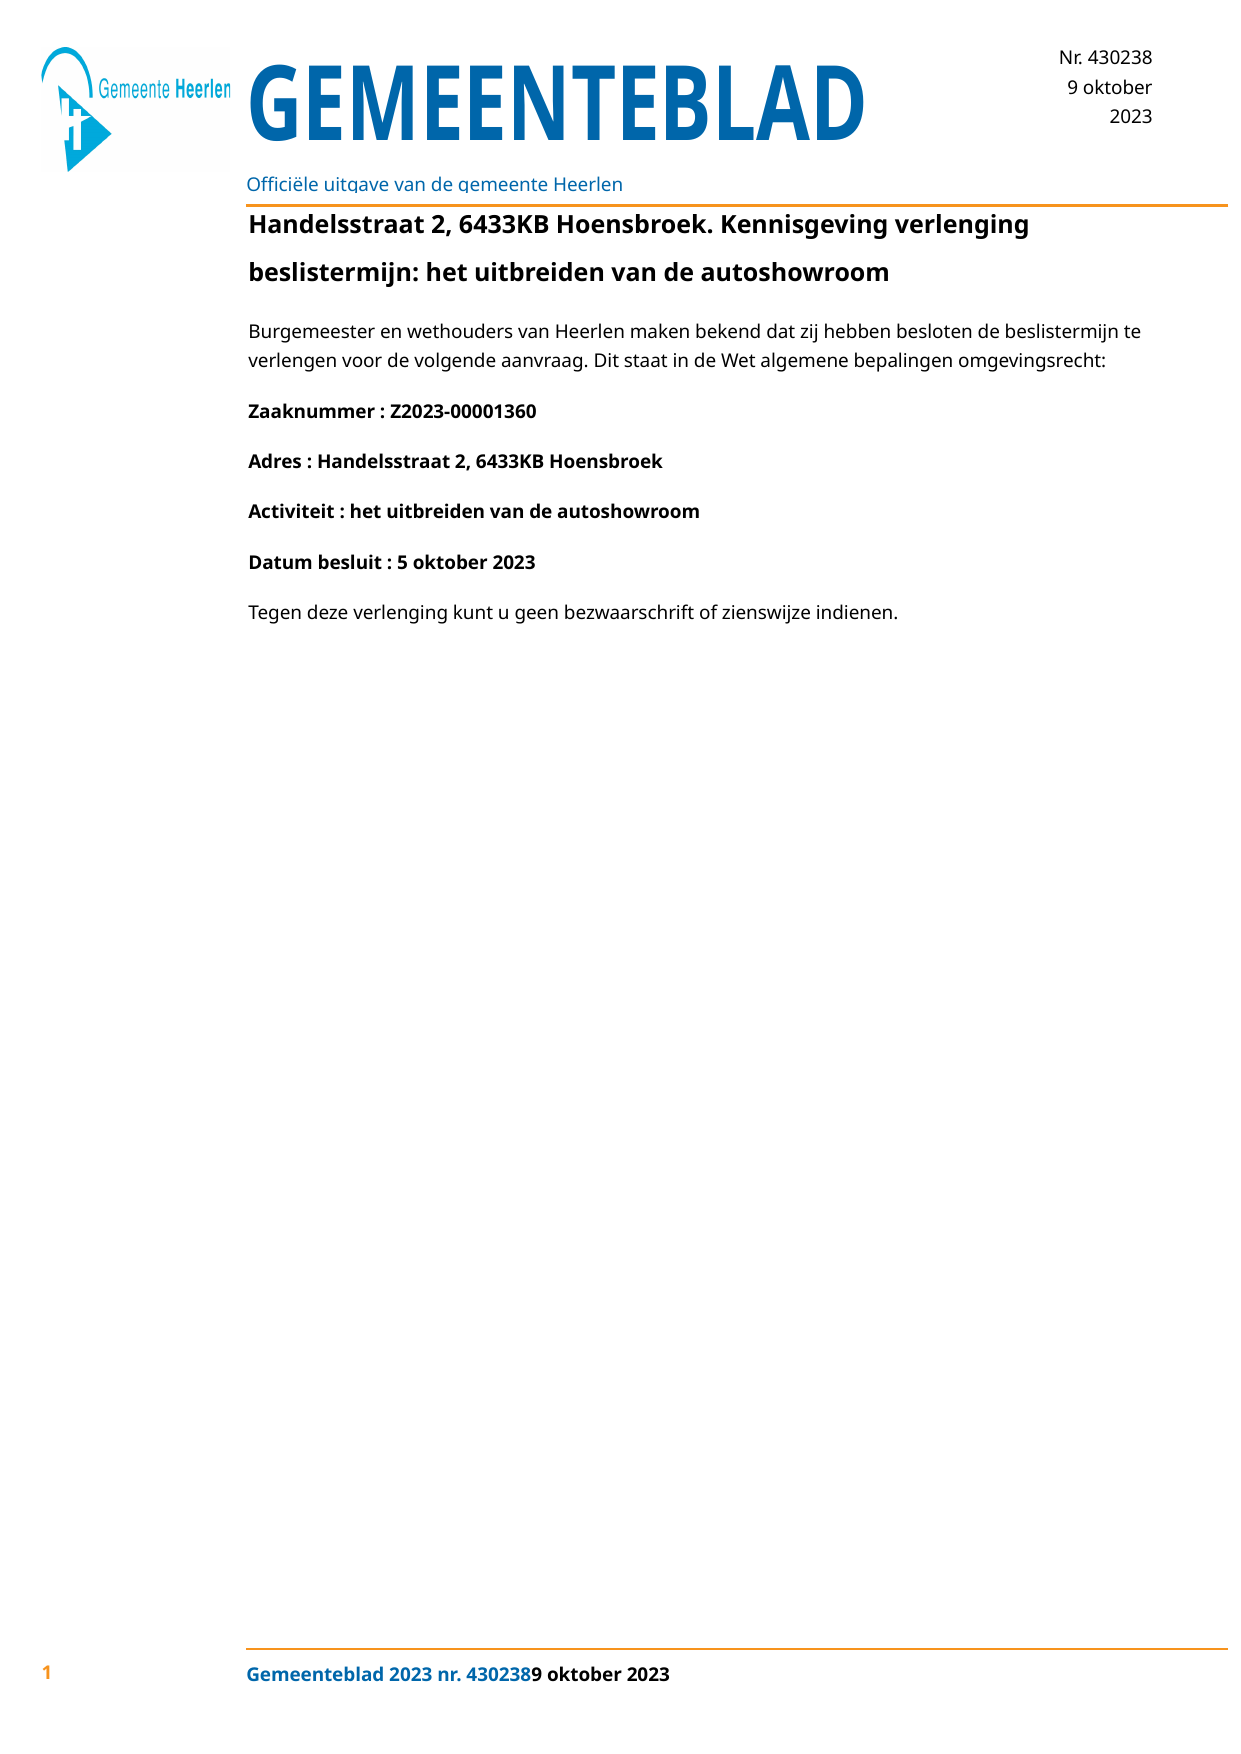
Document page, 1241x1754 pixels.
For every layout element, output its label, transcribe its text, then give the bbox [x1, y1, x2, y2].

text Handelsstraat 2, 6433KB Hoensbroek. Kennisgeving verlenging beslistermijn: het uitbreiden van de autoshowroom [248, 207, 1152, 288]
picture [41, 47, 59, 70]
text Zaaknummer : Z2023-00001360 [248, 398, 1152, 424]
text Burgemeester en wethouders van Heerlen maken bekend dat zij hebben besloten de beslistermijn te verlengen voor de volgende aanvraag. Dit staat in de Wet algemene bepalingen omgevingsrecht: [248, 318, 1152, 373]
picture [41, 47, 231, 172]
text Tegen deze verlenging kunt u geen bezwaarschrift of zienswijze indienen. [248, 599, 1152, 625]
text Adres : Handelsstraat 2, 6433KB Hoensbroek [248, 448, 1152, 474]
text Activiteit : het uitbreiden van de autoshowroom [248, 499, 1152, 524]
text Datum besluit : 5 oktober 2023 [248, 549, 1152, 575]
